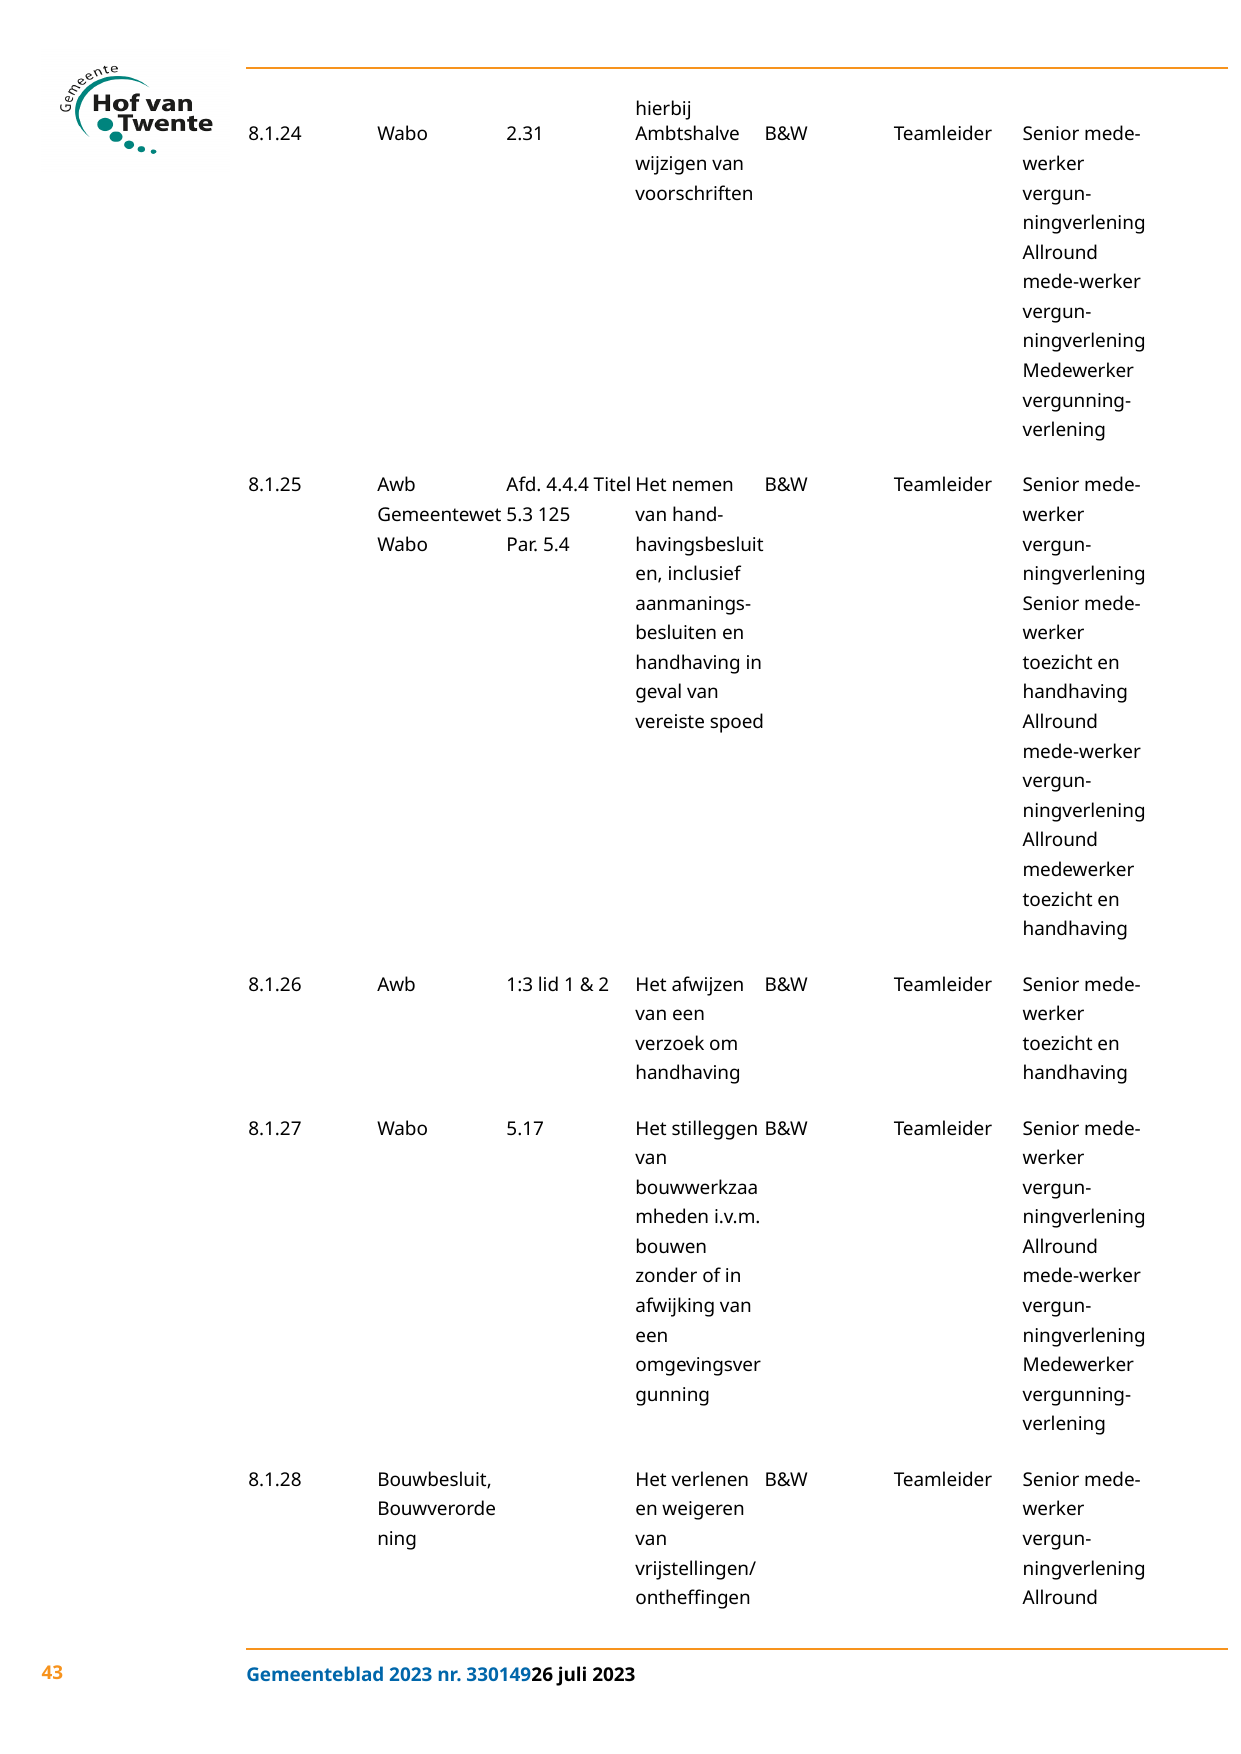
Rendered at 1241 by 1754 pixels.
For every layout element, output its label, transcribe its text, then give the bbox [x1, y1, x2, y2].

table_cell Senior mede-werker vergun-ningverlening Allround [1023, 1466, 1152, 1610]
table_cell 8.1.28 [248, 1466, 377, 1610]
table_cell B&W [764, 121, 893, 472]
table_cell Teamleider [894, 1466, 1022, 1610]
table_cell Awb Gemeentewet Wabo [377, 472, 506, 971]
table_cell Het nemen van hand-havingsbesluiten, inclusief aanmanings-besluiten en handhaving in geval van vereiste spoed [635, 472, 764, 971]
table_cell 8.1.24 [248, 121, 377, 472]
table_cell Awb [377, 971, 506, 1115]
table_cell [894, 95, 1022, 121]
table_cell B&W [764, 1466, 893, 1610]
table_cell Senior mede-werker vergun-ningverlening Allround mede-werker vergun-ningverlening Medewerker vergunning-verlening [1023, 1115, 1152, 1466]
table_cell [1023, 95, 1152, 121]
table_cell B&W [764, 472, 893, 971]
table_cell [506, 1466, 635, 1610]
table_cell [506, 95, 635, 121]
table_cell 2.31 [506, 121, 635, 472]
table_cell 1:3 lid 1 & 2 [506, 971, 635, 1115]
table_cell [248, 95, 377, 121]
table_cell 8.1.27 [248, 1115, 377, 1466]
table_cell hierbij [635, 95, 764, 121]
table_cell Wabo [377, 121, 506, 472]
table_cell Senior mede-werker toezicht en handhaving [1023, 971, 1152, 1115]
table_cell 8.1.26 [248, 971, 377, 1115]
table_cell 8.1.25 [248, 472, 377, 971]
table_cell Teamleider [894, 121, 1022, 472]
table_cell Senior mede-werker vergun-ningverlening Senior mede-werker toezicht en handhaving Allround mede-werker vergun-ningverlening Allround medewerker toezicht en handhaving [1023, 472, 1152, 971]
table_cell [377, 95, 506, 121]
table_cell Senior mede-werker vergun-ningverlening Allround mede-werker vergun-ningverlening Medewerker vergunning-verlening [1023, 121, 1152, 472]
table_cell Teamleider [894, 971, 1022, 1115]
table_cell Teamleider [894, 472, 1022, 971]
table_cell B&W [764, 1115, 893, 1466]
table_cell B&W [764, 971, 893, 1115]
table_cell Het afwijzen van een verzoek om handhaving [635, 971, 764, 1115]
table_cell Het verlenen en weigeren van vrijstellingen/ ontheffingen [635, 1466, 764, 1610]
table_cell Het stilleggen van bouwwerkzaamheden i.v.m. bouwen zonder of in afwijking van een omgevingsvergunning [635, 1115, 764, 1466]
table_cell Afd. 4.4.4 Titel 5.3 125 Par. 5.4 [506, 472, 635, 971]
picture [41, 47, 231, 172]
table_cell Teamleider [894, 1115, 1022, 1466]
table_cell Wabo [377, 1115, 506, 1466]
table_cell Ambtshalve wijzigen van voorschriften [635, 121, 764, 472]
table_cell 5.17 [506, 1115, 635, 1466]
table_cell [764, 95, 893, 121]
table_cell Bouwbesluit, Bouwverordening [377, 1466, 506, 1610]
